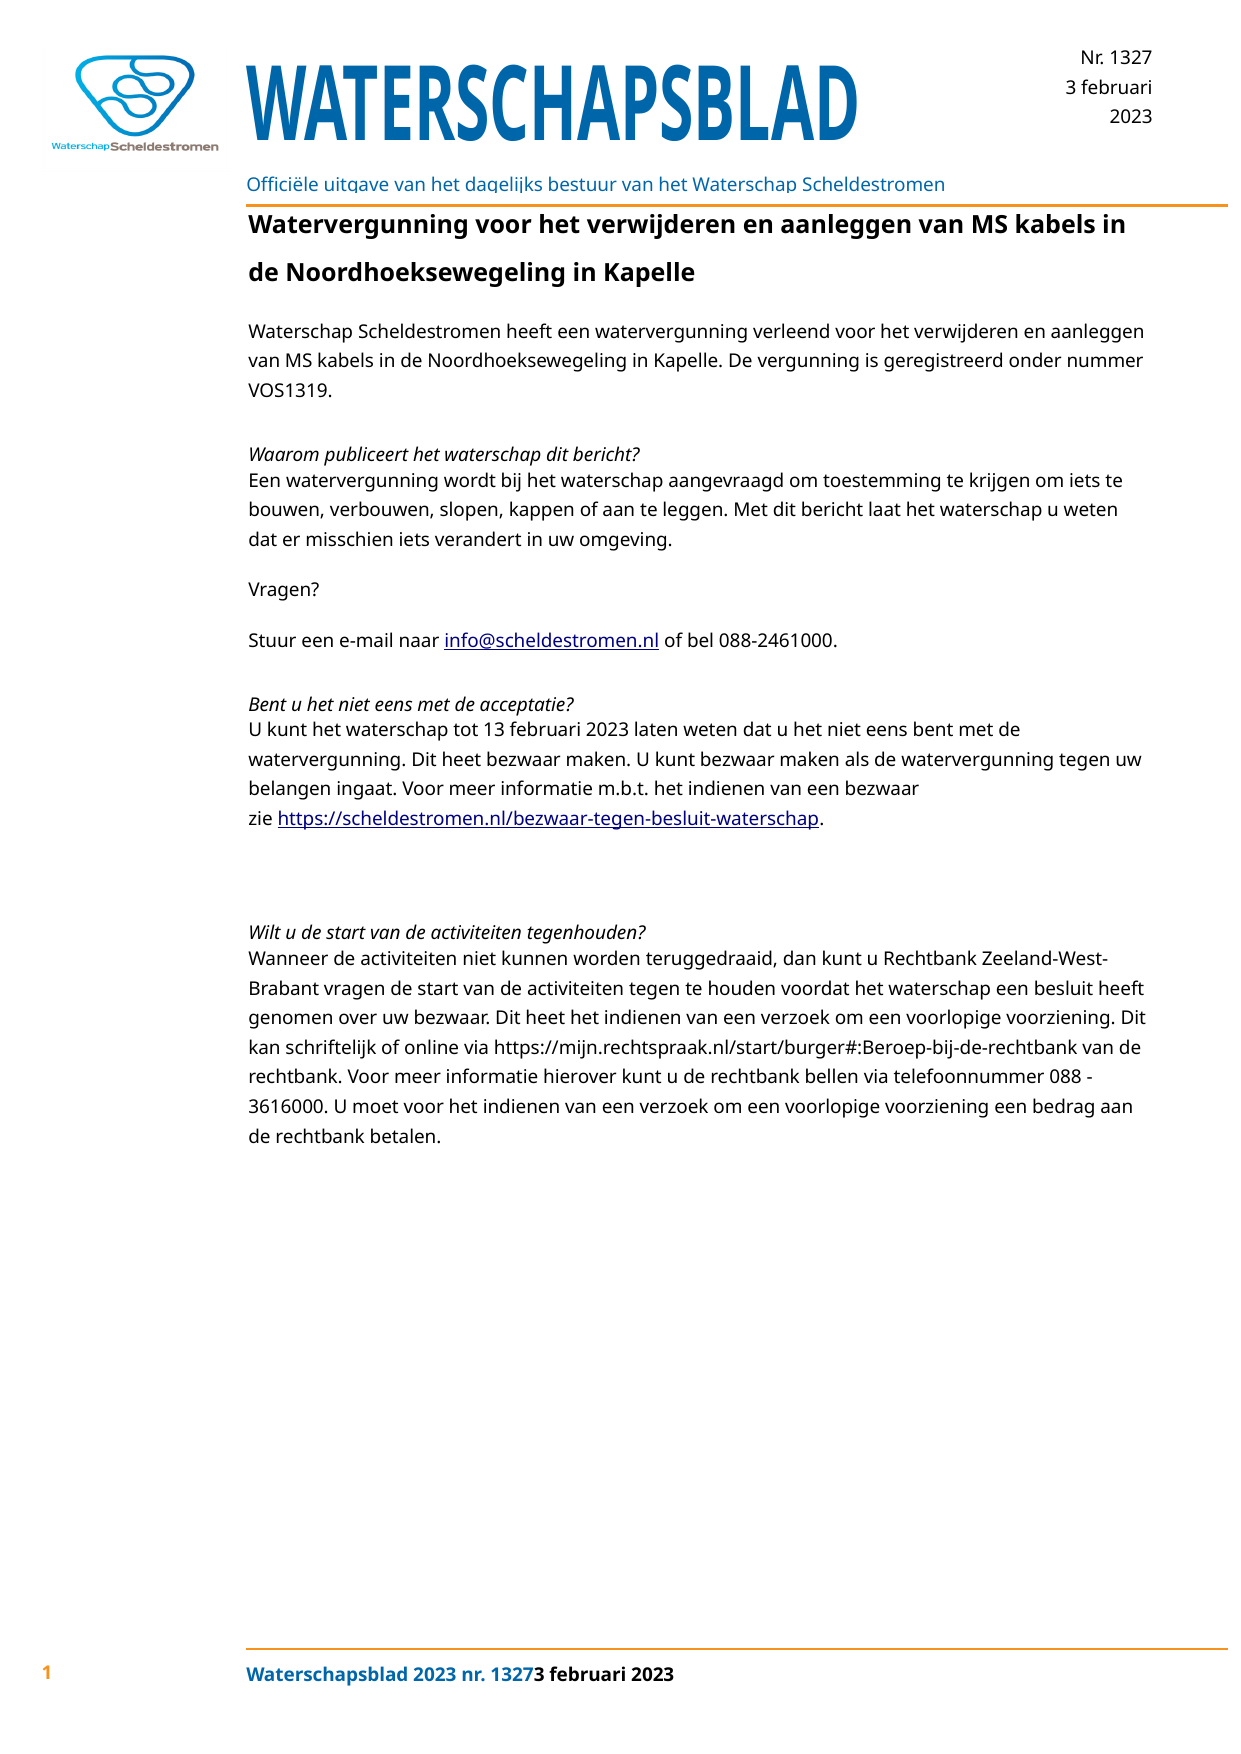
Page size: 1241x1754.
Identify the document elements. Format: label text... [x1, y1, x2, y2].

text Stuur een e-mail naar info@scheldestromen.nl of bel 088-2461000. [248, 627, 1152, 652]
text Waterschap Scheldestromen heeft een watervergunning verleend voor het verwijderen en aanleggen van MS kabels in de Noordhoeksewegeling in Kapelle. De vergunning is geregistreerd onder nummer VOS1319. [248, 318, 1152, 403]
picture [41, 47, 231, 172]
text Wilt u de start van de activiteiten tegenhouden? [248, 919, 1152, 945]
text U kunt het waterschap tot 13 februari 2023 laten weten dat u het niet eens bent met de watervergunning. Dit heet bezwaar maken. U kunt bezwaar maken als de watervergunning tegen uw belangen ingaat. Voor meer informatie m.b.t. het indienen van een bezwaar zie https://scheldestromen.nl/bezwaar-tegen-besluit-waterschap. [248, 716, 1152, 831]
text Watervergunning voor het verwijderen en aanleggen van MS kabels in de Noordhoeksewegeling in Kapelle [248, 207, 1152, 288]
text Een watervergunning wordt bij het waterschap aangevraagd om toestemming te krijgen om iets te bouwen, verbouwen, slopen, kappen of aan te leggen. Met dit bericht laat het waterschap u weten dat er misschien iets verandert in uw omgeving. [248, 467, 1152, 552]
text Wanneer de activiteiten niet kunnen worden teruggedraaid, dan kunt u Rechtbank Zeeland-West-Brabant vragen de start van de activiteiten tegen te houden voordat het waterschap een besluit heeft genomen over uw bezwaar. Dit heet het indienen van een verzoek om een voorlopige voorziening. Dit kan schriftelijk of online via https://mijn.rechtspraak.nl/start/burger#:Beroep-bij-de-rechtbank van de rechtbank. Voor meer informatie hierover kunt u de rechtbank bellen via telefoonnummer 088 - 3616000. U moet voor het indienen van een verzoek om een voorlopige voorziening een bedrag aan de rechtbank betalen. [248, 945, 1152, 1148]
text Waarom publiceert het waterschap dit bericht? [248, 441, 1152, 467]
text Vragen? [248, 576, 1152, 602]
text Bent u het niet eens met de acceptatie? [248, 691, 1152, 716]
